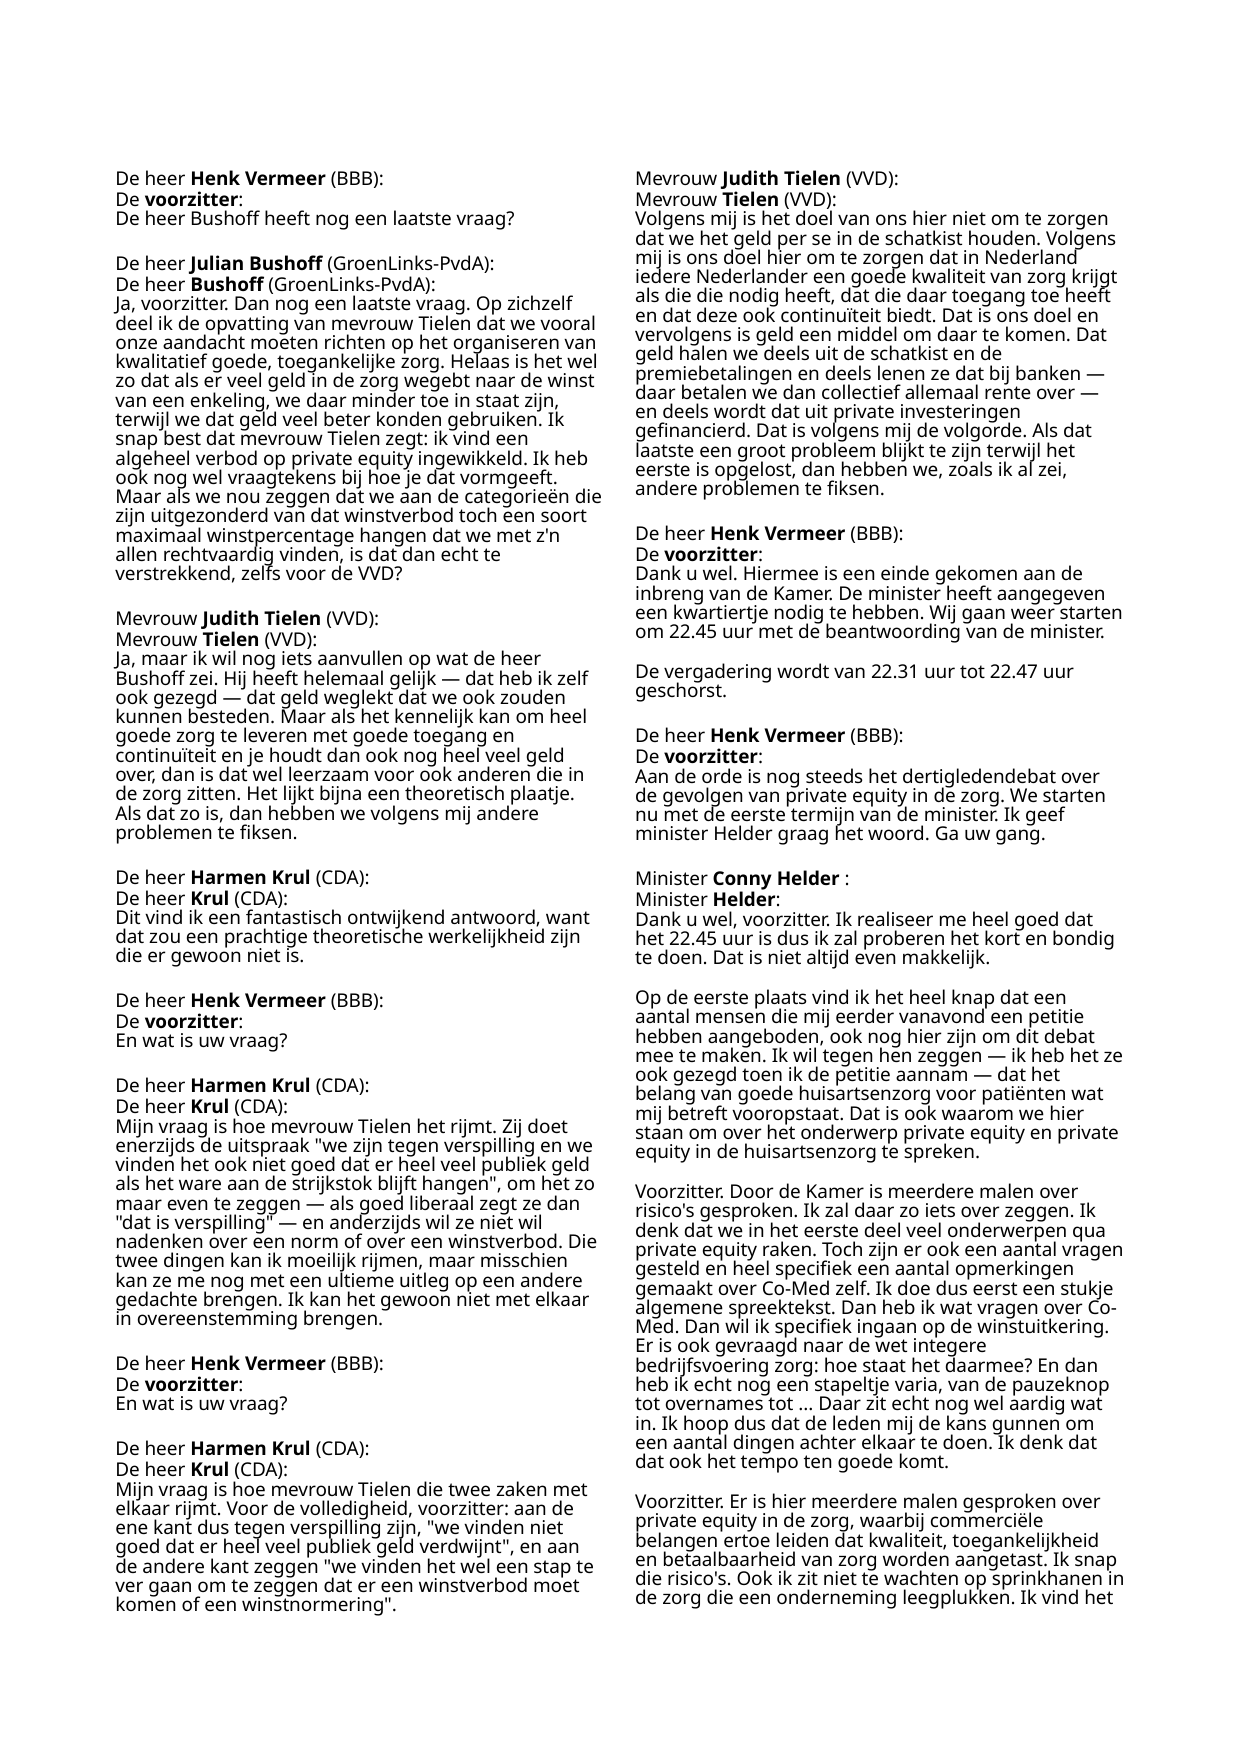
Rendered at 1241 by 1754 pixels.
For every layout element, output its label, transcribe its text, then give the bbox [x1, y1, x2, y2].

text Dank u wel, voorzitter. Ik realiseer me heel goed dat het 22.45 uur is dus ik zal proberen het kort en bondig te doen. Dat is niet altijd even makkelijk. [635, 911, 1125, 968]
text Minister Helder: [635, 891, 1125, 911]
text Aan de orde is nog steeds het dertigledendebat over de gevolgen van private equity in de zorg. We starten nu met de eerste termijn van de minister. Ik geef minister Helder graag het woord. Ga uw gang. [635, 768, 1125, 845]
text De heer Harmen Krul (CDA): [115, 1436, 605, 1461]
text Voorzitter. Door de Kamer is meerdere malen over risico's gesproken. Ik zal daar zo iets over zeggen. Ik denk dat we in het eerste deel veel onderwerpen qua private equity raken. Toch zijn er ook een aantal vragen gesteld en heel specifiek een aantal opmerkingen gemaakt over Co-Med zelf. Ik doe dus eerst een stukje algemene spreektekst. Dan heb ik wat vragen over Co-Med. Dan wil ik specifiek ingaan op de winstuitkering. Er is ook gevraagd naar de wet integere bedrijfsvoering zorg: hoe staat het daarmee? En dan heb ik echt nog een stapeltje varia, van de pauzeknop tot overnames tot ... Daar zit echt nog wel aardig wat in. Ik hoop dus dat de leden mij de kans gunnen om een aantal dingen achter elkaar te doen. Ik denk dat dat ook het tempo ten goede komt. [635, 1183, 1125, 1472]
text Dit vind ik een fantastisch ontwijkend antwoord, want dat zou een prachtige theoretische werkelijkheid zijn die er gewoon niet is. [115, 909, 605, 967]
text Mijn vraag is hoe mevrouw Tielen het rijmt. Zij doet enerzijds de uitspraak "we zijn tegen verspilling en we vinden het ook niet goed dat er heel veel publiek geld als het ware aan de strijkstok blijft hangen", om het zo maar even te zeggen — als goed liberaal zegt ze dan "dat is verspilling" — en anderzijds wil ze niet wil nadenken over een norm of over een winstverbod. Die twee dingen kan ik moeilijk rijmen, maar misschien kan ze me nog met een ultieme uitleg op een andere gedachte brengen. Ik kan het gewoon niet met elkaar in overeenstemming brengen. [115, 1118, 605, 1329]
text Ja, maar ik wil nog iets aanvullen op wat de heer Bushoff zei. Hij heeft helemaal gelijk — dat heb ik zelf ook gezegd — dat geld weglekt dat we ook zouden kunnen besteden. Maar als het kennelijk kan om heel goede zorg te leveren met goede toegang en continuïteit en je houdt dan ook nog heel veel geld over, dan is dat wel leerzaam voor ook anderen die in de zorg zitten. Het lijkt bijna een theoretisch plaatje. Als dat zo is, dan hebben we volgens mij andere problemen te fiksen. [115, 650, 605, 843]
text Ja, voorzitter. Dan nog een laatste vraag. Op zichzelf deel ik de opvatting van mevrouw Tielen dat we vooral onze aandacht moeten richten op het organiseren van kwalitatief goede, toegankelijke zorg. Helaas is het wel zo dat als er veel geld in de zorg wegebt naar de winst van een enkeling, we daar minder toe in staat zijn, terwijl we dat geld veel beter konden gebruiken. Ik snap best dat mevrouw Tielen zegt: ik vind een algeheel verbod op private equity ingewikkeld. Ik heb ook nog wel vraagtekens bij hoe je dat vormgeeft. Maar als we nou zeggen dat we aan de categorieën die zijn uitgezonderd van dat winstverbod toch een soort maximaal winstpercentage hangen dat we met z'n allen rechtvaardig vinden, is dat dan echt te verstrekkend, zelfs voor de VVD? [115, 295, 605, 584]
text De heer Henk Vermeer (BBB): [635, 520, 1125, 546]
text De heer Harmen Krul (CDA): [115, 1073, 605, 1098]
text Mevrouw Tielen (VVD): [115, 631, 605, 650]
text De voorzitter: [635, 546, 1125, 565]
text De vergadering wordt van 22.31 uur tot 22.47 uur geschorst. [635, 663, 1125, 702]
text Mevrouw Judith Tielen (VVD): [635, 165, 1125, 191]
text Mevrouw Tielen (VVD): [635, 191, 1125, 210]
text Op de eerste plaats vind ik het heel knap dat een aantal mensen die mij eerder vanavond een petitie hebben aangeboden, ook nog hier zijn om dit debat mee te maken. Ik wil tegen hen zeggen — ik heb het ze ook gezegd toen ik de petitie aannam — dat het belang van goede huisartsenzorg voor patiënten wat mij betreft vooropstaat. Dat is ook waarom we hier staan om over het onderwerp private equity en private equity in de huisartsenzorg te spreken. [635, 989, 1125, 1162]
text En wat is uw vraag? [115, 1032, 605, 1052]
text Voorzitter. Er is hier meerdere malen gesproken over private equity in de zorg, waarbij commerciële belangen ertoe leiden dat kwaliteit, toegankelijkheid en betaalbaarheid van zorg worden aangetast. Ik snap die risico's. Ook ik zit niet te wachten op sprinkhanen in de zorg die een onderneming leegplukken. Ik vind het [635, 1493, 1125, 1609]
text De voorzitter: [635, 748, 1125, 768]
text Dank u wel. Hiermee is een einde gekomen aan de inbreng van de Kamer. De minister heeft aangegeven een kwartiertje nodig te hebben. Wij gaan weer starten om 22.45 uur met de beantwoording van de minister. [635, 565, 1125, 642]
text De heer Krul (CDA): [115, 1098, 605, 1118]
text De heer Henk Vermeer (BBB): [115, 987, 605, 1013]
text En wat is uw vraag? [115, 1395, 605, 1415]
text De heer Henk Vermeer (BBB): [115, 165, 605, 191]
text De heer Krul (CDA): [115, 1461, 605, 1481]
text De heer Bushoff heeft nog een laatste vraag? [115, 210, 605, 229]
text De heer Henk Vermeer (BBB): [115, 1350, 605, 1376]
text De heer Bushoff (GroenLinks-PvdA): [115, 276, 605, 295]
text De heer Krul (CDA): [115, 889, 605, 909]
text De heer Harmen Krul (CDA): [115, 864, 605, 889]
text Minister Conny Helder : [635, 866, 1125, 891]
text De voorzitter: [115, 1376, 605, 1395]
text De heer Henk Vermeer (BBB): [635, 723, 1125, 748]
text De voorzitter: [115, 1013, 605, 1032]
text De heer Julian Bushoff (GroenLinks-PvdA): [115, 250, 605, 276]
text Volgens mij is het doel van ons hier niet om te zorgen dat we het geld per se in de schatkist houden. Volgens mij is ons doel hier om te zorgen dat in Nederland iedere Nederlander een goede kwaliteit van zorg krijgt als die die nodig heeft, dat die daar toegang toe heeft en dat deze ook continuïteit biedt. Dat is ons doel en vervolgens is geld een middel om daar te komen. Dat geld halen we deels uit de schatkist en de premiebetalingen en deels lenen ze dat bij banken — daar betalen we dan collectief allemaal rente over — en deels wordt dat uit private investeringen gefinancierd. Dat is volgens mij de volgorde. Als dat laatste een groot probleem blijkt te zijn terwijl het eerste is opgelost, dan hebben we, zoals ik al zei, andere problemen te fiksen. [635, 210, 1125, 499]
text Mevrouw Judith Tielen (VVD): [115, 605, 605, 631]
text De voorzitter: [115, 191, 605, 210]
text Mijn vraag is hoe mevrouw Tielen die twee zaken met elkaar rijmt. Voor de volledigheid, voorzitter: aan de ene kant dus tegen verspilling zijn, "we vinden niet goed dat er heel veel publiek geld verdwijnt", en aan de andere kant zeggen "we vinden het wel een stap te ver gaan om te zeggen dat er een winstverbod moet komen of een winstnormering". [115, 1481, 605, 1615]
